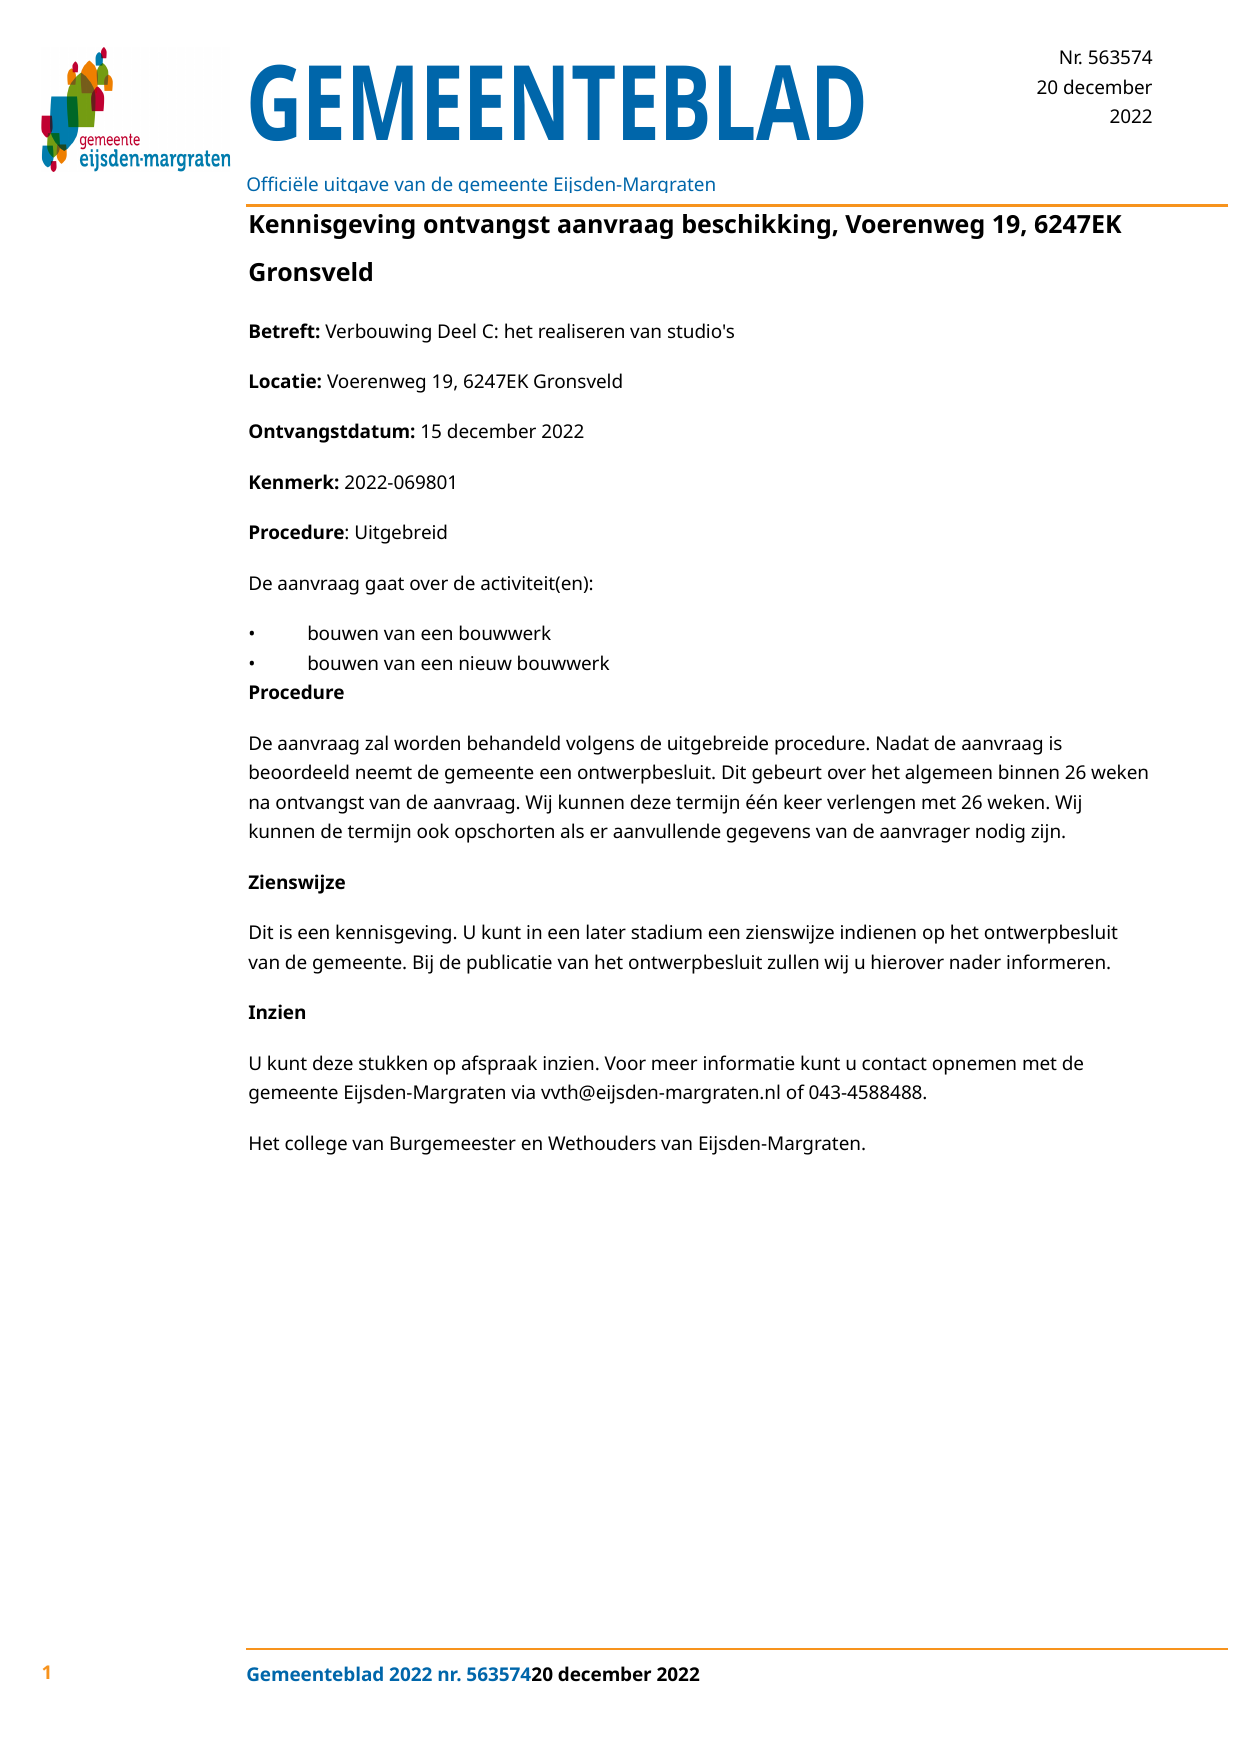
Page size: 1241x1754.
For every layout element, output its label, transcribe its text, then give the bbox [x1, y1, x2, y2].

text Procedure: Uitgebreid [248, 519, 1152, 545]
text Kenmerk: 2022-069801 [248, 469, 1152, 495]
text Procedure [248, 679, 1152, 705]
text Betreft: Verbouwing Deel C: het realiseren van studio's [248, 318, 1152, 344]
list bouwen van een nieuw bouwwerk [248, 650, 1152, 676]
text De aanvraag zal worden behandeld volgens de uitgebreide procedure. Nadat de aanvraag is beoordeeld neemt de gemeente een ontwerpbesluit. Dit gebeurt over het algemeen binnen 26 weken na ontvangst van de aanvraag. Wij kunnen deze termijn één keer verlengen met 26 weken. Wij kunnen de termijn ook opschorten als er aanvullende gegevens van de aanvrager nodig zijn. [248, 730, 1152, 844]
text Inzien [248, 999, 1152, 1025]
list bouwen van een bouwwerk [248, 620, 1152, 646]
text Zienswijze [248, 869, 1152, 895]
text Locatie: Voerenweg 19, 6247EK Gronsveld [248, 368, 1152, 394]
text Het college van Burgemeester en Wethouders van Eijsden-Margraten. [248, 1130, 1152, 1156]
text Dit is een kennisgeving. U kunt in een later stadium een zienswijze indienen op het ontwerpbesluit van de gemeente. Bij de publicatie van het ontwerpbesluit zullen wij u hierover nader informeren. [248, 919, 1152, 975]
text U kunt deze stukken op afspraak inzien. Voor meer informatie kunt u contact opnemen met de gemeente Eijsden-Margraten via vvth@eijsden-margraten.nl of 043-4588488. [248, 1050, 1152, 1105]
text De aanvraag gaat over de activiteit(en): [248, 570, 1152, 596]
picture [41, 47, 231, 172]
text Ontvangstdatum: 15 december 2022 [248, 419, 1152, 444]
text Kennisgeving ontvangst aanvraag beschikking, Voerenweg 19, 6247EK Gronsveld [248, 207, 1152, 288]
